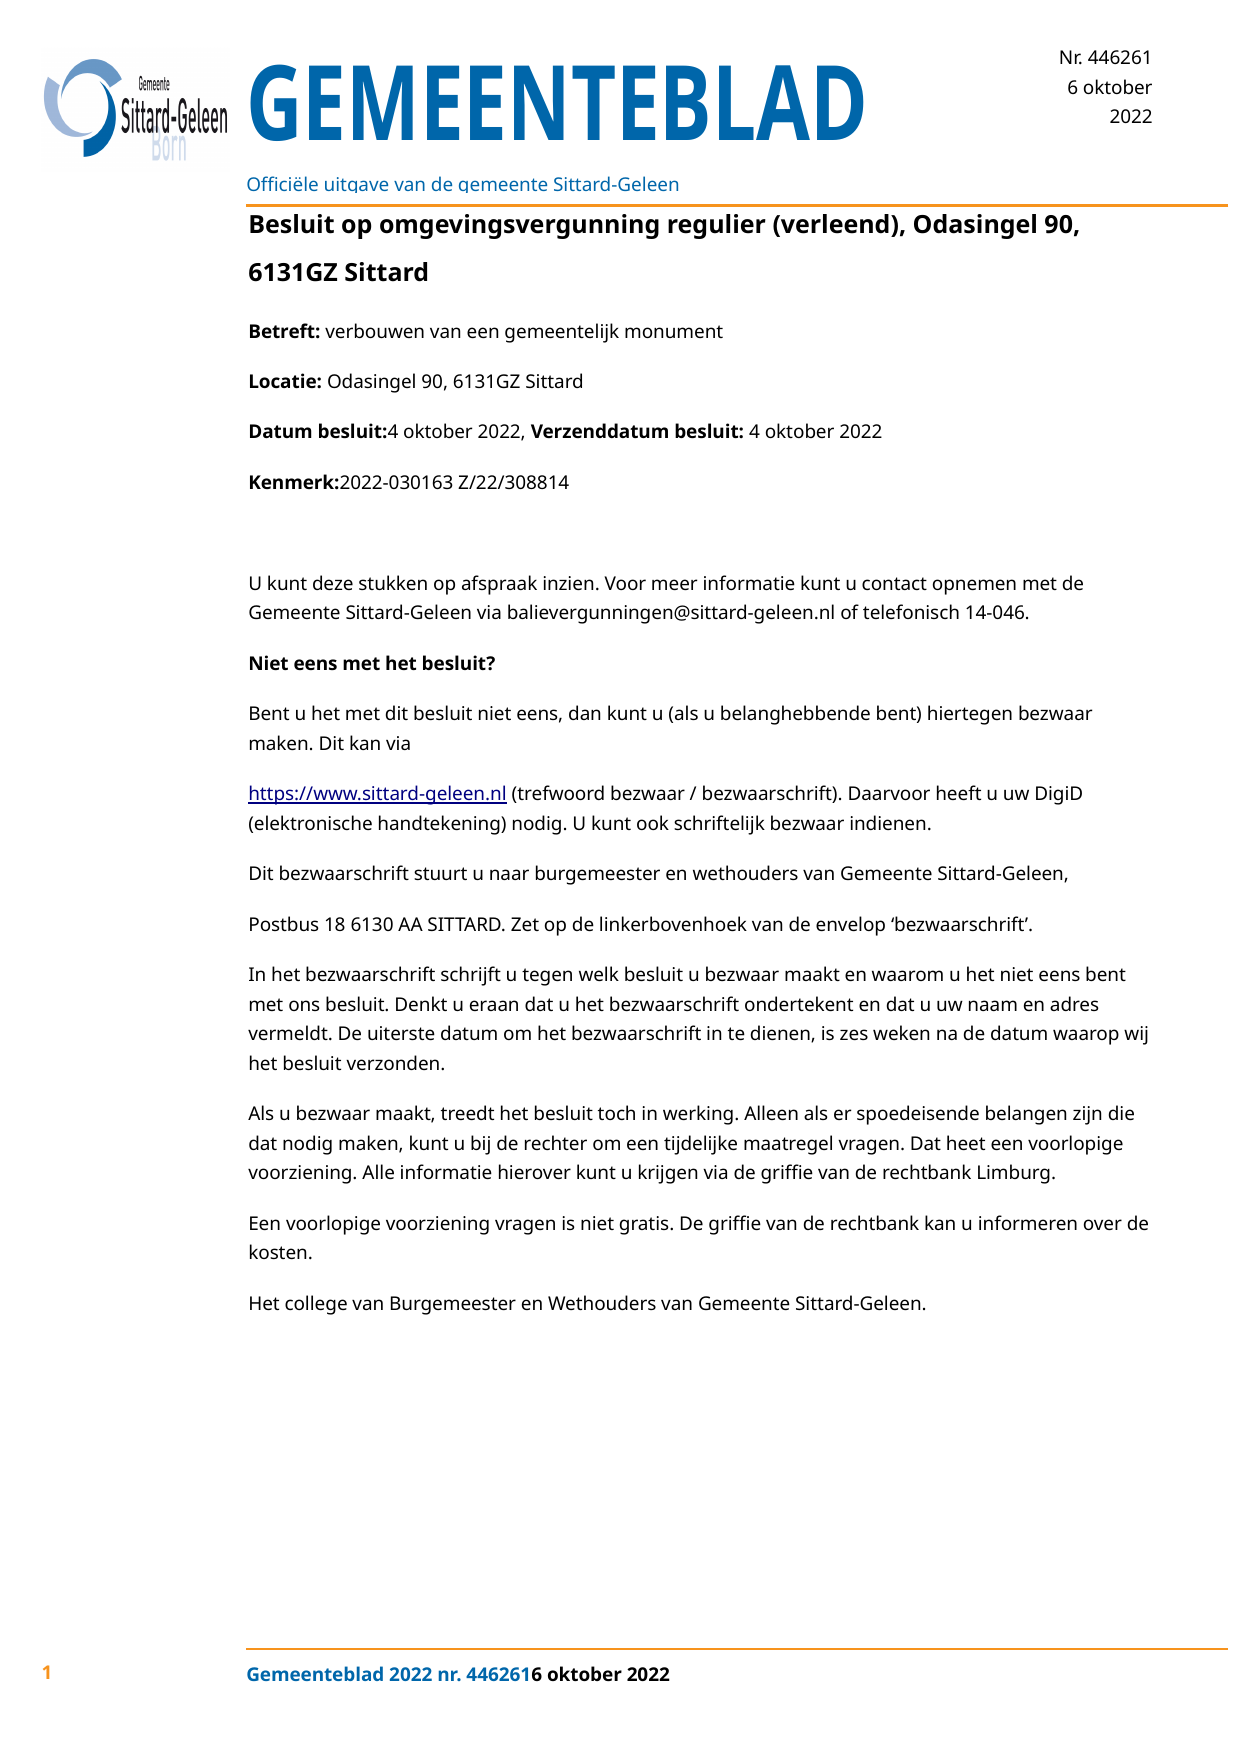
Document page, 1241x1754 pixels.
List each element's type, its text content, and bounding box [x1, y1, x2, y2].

text Kenmerk:2022-030163 Z/22/308814 [248, 469, 1152, 495]
text Het college van Burgemeester en Wethouders van Gemeente Sittard-Geleen. [248, 1290, 1152, 1316]
text Datum besluit:4 oktober 2022, Verzenddatum besluit: 4 oktober 2022 [248, 419, 1152, 444]
text In het bezwaarschrift schrijft u tegen welk besluit u bezwaar maakt en waarom u het niet eens bent met ons besluit. Denkt u eraan dat u het bezwaarschrift ondertekent en dat u uw naam en adres vermeldt. De uiterste datum om het bezwaarschrift in te dienen, is zes weken na de datum waarop wij het besluit verzonden. [248, 961, 1152, 1076]
picture [41, 47, 231, 172]
text https://www.sittard-geleen.nl (trefwoord bezwaar / bezwaarschrift). Daarvoor heeft u uw DigiD (elektronische handtekening) nodig. U kunt ook schriftelijk bezwaar indienen. [248, 780, 1152, 836]
text Een voorlopige voorziening vragen is niet gratis. De griffie van de rechtbank kan u informeren over de kosten. [248, 1210, 1152, 1265]
text Betreft: verbouwen van een gemeentelijk monument [248, 318, 1152, 344]
text Locatie: Odasingel 90, 6131GZ Sittard [248, 368, 1152, 394]
text Dit bezwaarschrift stuurt u naar burgemeester en wethouders van Gemeente Sittard-Geleen, [248, 860, 1152, 886]
text U kunt deze stukken op afspraak inzien. Voor meer informatie kunt u contact opnemen met de Gemeente Sittard-Geleen via balievergunningen@sittard-geleen.nl of telefonisch 14-046. [248, 570, 1152, 625]
text Niet eens met het besluit? [248, 650, 1152, 676]
text Als u bezwaar maakt, treedt het besluit toch in werking. Alleen als er spoedeisende belangen zijn die dat nodig maken, kunt u bij de rechter om een tijdelijke maatregel vragen. Dat heet een voorlopige voorziening. Alle informatie hierover kunt u krijgen via de griffie van de rechtbank Limburg. [248, 1100, 1152, 1185]
text Bent u het met dit besluit niet eens, dan kunt u (als u belanghebbende bent) hiertegen bezwaar maken. Dit kan via [248, 700, 1152, 756]
text Besluit op omgevingsvergunning regulier (verleend), Odasingel 90, 6131GZ Sittard [248, 207, 1152, 288]
text Postbus 18 6130 AA SITTARD. Zet op de linkerbovenhoek van de envelop ‘bezwaarschrift’. [248, 911, 1152, 937]
